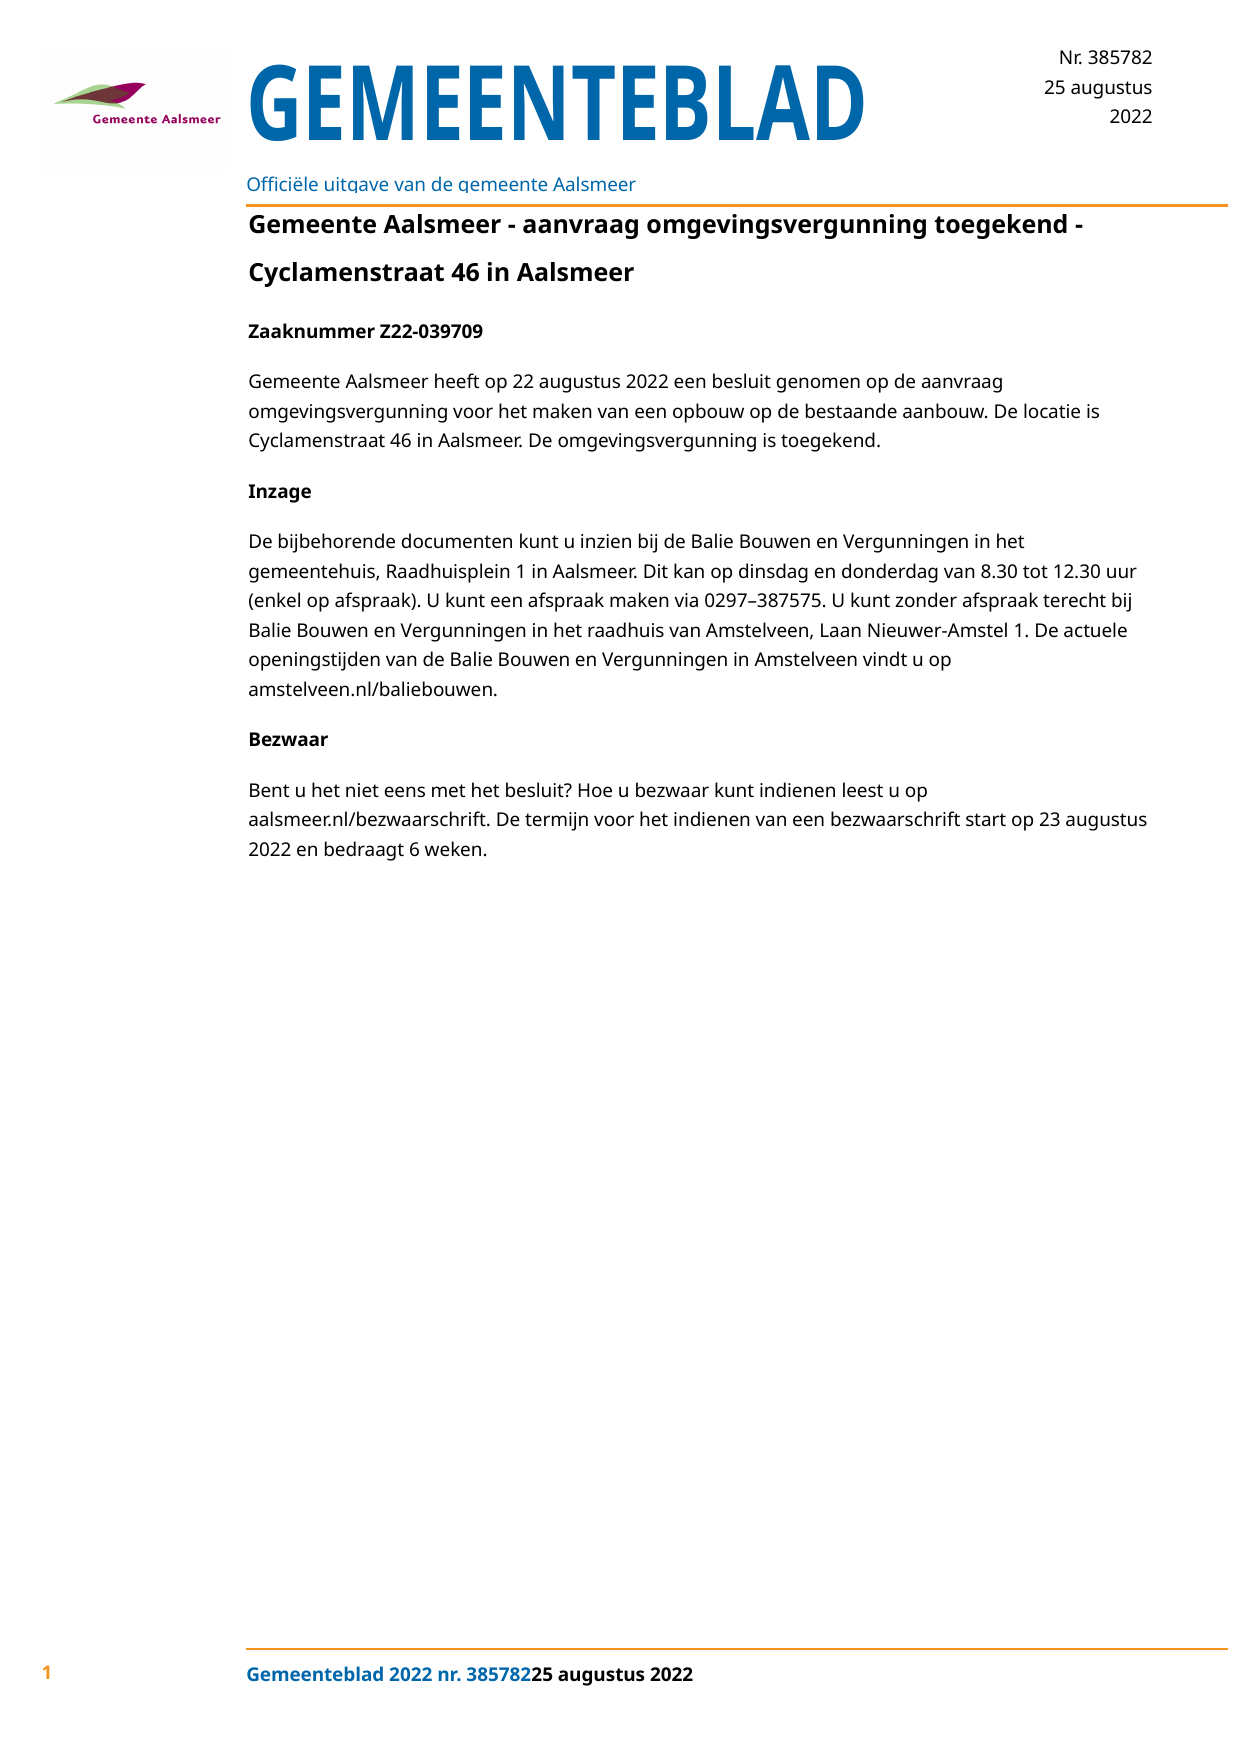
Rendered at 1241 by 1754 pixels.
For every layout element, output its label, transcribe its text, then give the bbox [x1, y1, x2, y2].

text Gemeente Aalsmeer - aanvraag omgevingsvergunning toegekend - Cyclamenstraat 46 in Aalsmeer [248, 207, 1152, 288]
text Bent u het niet eens met het besluit? Hoe u bezwaar kunt indienen leest u op aalsmeer.nl/bezwaarschrift. De termijn voor het indienen van een bezwaarschrift start op 23 augustus 2022 en bedraagt 6 weken. [248, 777, 1152, 862]
text Gemeente Aalsmeer heeft op 22 augustus 2022 een besluit genomen op de aanvraag omgevingsvergunning voor het maken van een opbouw op de bestaande aanbouw. De locatie is Cyclamenstraat 46 in Aalsmeer. De omgevingsvergunning is toegekend. [248, 368, 1152, 453]
text Zaaknummer Z22-039709 [248, 318, 1152, 344]
text De bijbehorende documenten kunt u inzien bij de Balie Bouwen en Vergunningen in het gemeentehuis, Raadhuisplein 1 in Aalsmeer. Dit kan op dinsdag en donderdag van 8.30 tot 12.30 uur (enkel op afspraak). U kunt een afspraak maken via 0297–387575. U kunt zonder afspraak terecht bij Balie Bouwen en Vergunningen in het raadhuis van Amstelveen, Laan Nieuwer-Amstel 1. De actuele openingstijden van de Balie Bouwen en Vergunningen in Amstelveen vindt u op amstelveen.nl/baliebouwen. [248, 528, 1152, 702]
text Bezwaar [248, 727, 1152, 752]
text Inzage [248, 478, 1152, 504]
picture [41, 47, 231, 172]
